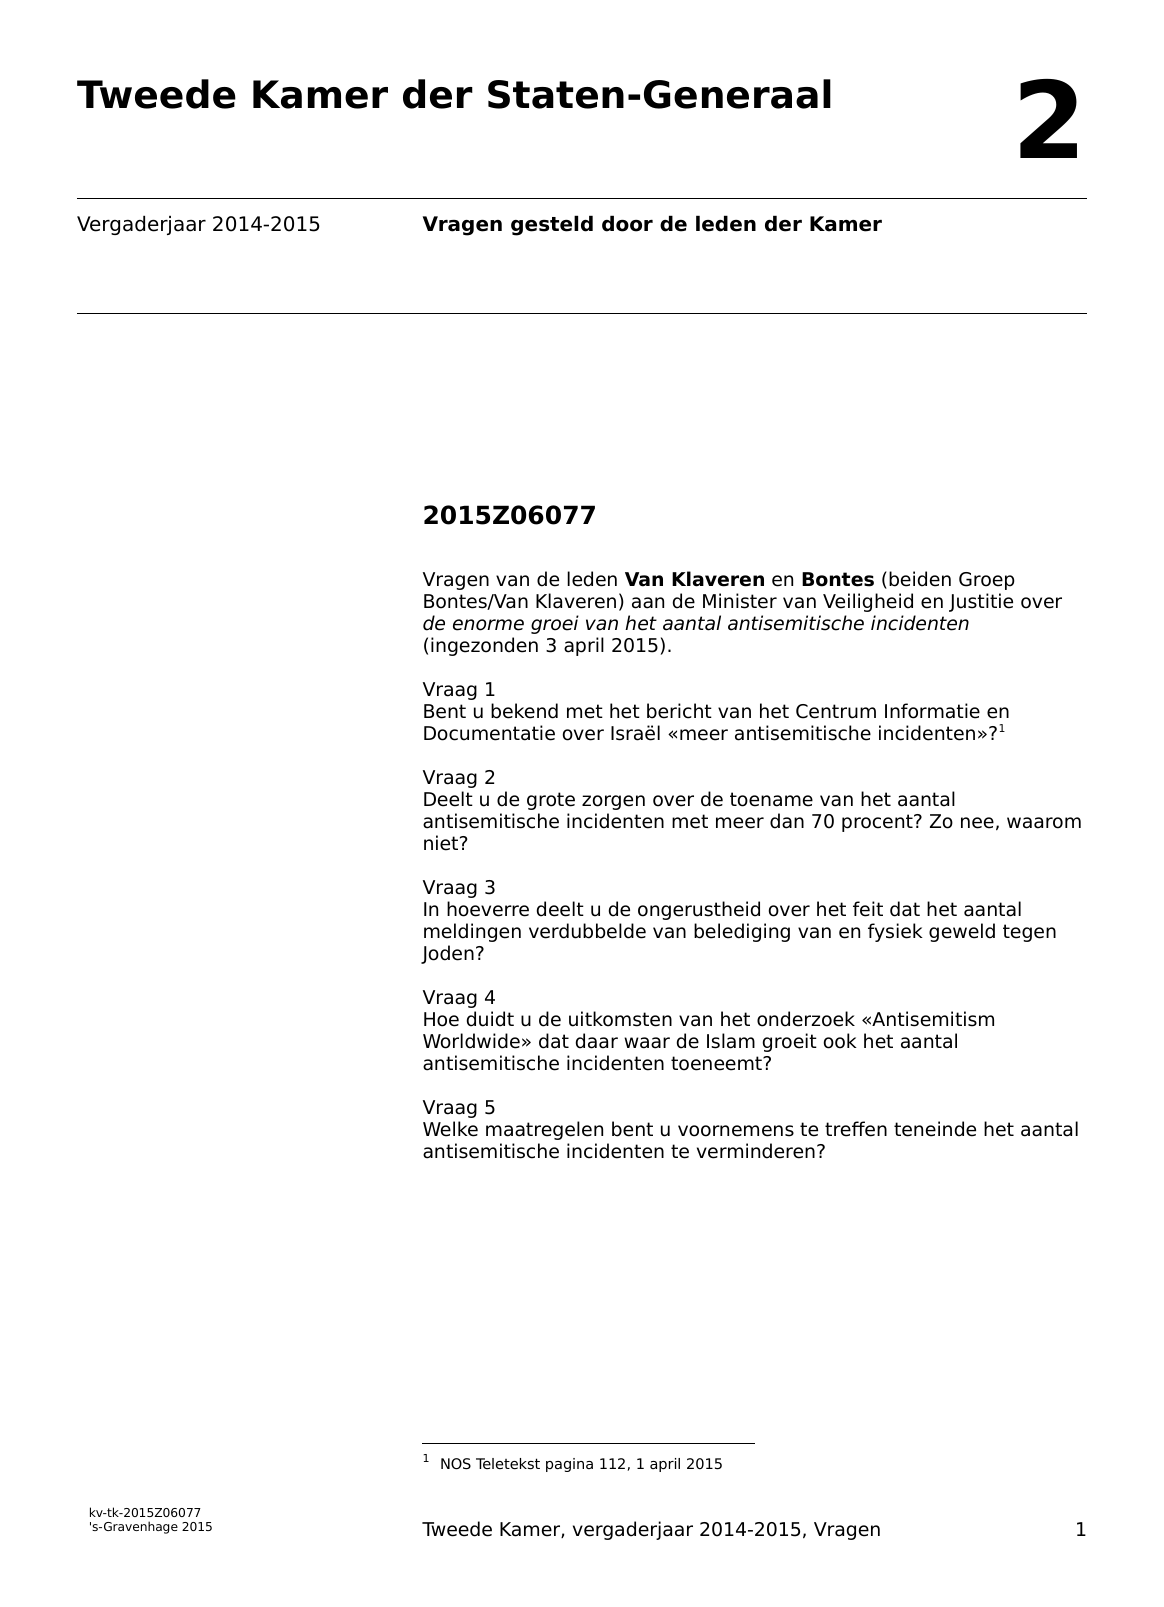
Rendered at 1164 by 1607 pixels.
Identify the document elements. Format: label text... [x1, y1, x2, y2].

text Deelt u de grote zorgen over de toename van het aantal antisemitische incidenten met meer dan 70 procent? Zo nee, waarom niet? [422, 789, 1087, 855]
table_header Tweede Kamer der Staten-Generaal [77, 59, 886, 198]
text Vraag 2 [422, 767, 1087, 789]
table_cell Vergaderjaar 2014-2015 [77, 199, 422, 313]
table_cell Vragen gesteld door de leden der Kamer [422, 199, 1087, 313]
table_header 2 [886, 59, 1087, 198]
text Vraag 5 [422, 1097, 1087, 1119]
text Vraag 1 [422, 679, 1087, 701]
text Bent u bekend met het bericht van het Centrum Informatie en Documentatie over Israël «meer antisemitische incidenten»? [422, 701, 1087, 745]
text kv-tk-2015Z06077 [88, 1506, 323, 1520]
text NOS Teletekst pagina 112, 1 april 2015 [422, 1452, 1087, 1474]
text Hoe duidt u de uitkomsten van het onderzoek «Antisemitism Worldwide» dat daar waar de Islam groeit ook het aantal antisemitische incidenten toeneemt? [422, 1009, 1087, 1075]
text 's-Gravenhage 2015 [88, 1520, 323, 1534]
text In hoeverre deelt u de ongerustheid over het feit dat het aantal meldingen verdubbelde van belediging van en fysiek geweld tegen Joden? [422, 899, 1087, 965]
text Welke maatregelen bent u voornemens te treffen teneinde het aantal antisemitische incidenten te verminderen? [422, 1119, 1087, 1163]
text 2015Z06077 [422, 501, 1087, 531]
text Vragen van de leden Van Klaveren en Bontes (beiden Groep Bontes/Van Klaveren) aan de Minister van Veiligheid en Justitie over de enorme groei van het aantal antisemitische incidenten (ingezonden 3 april 2015). [422, 569, 1087, 657]
text Vraag 4 [422, 987, 1087, 1009]
text Vraag 3 [422, 877, 1087, 899]
